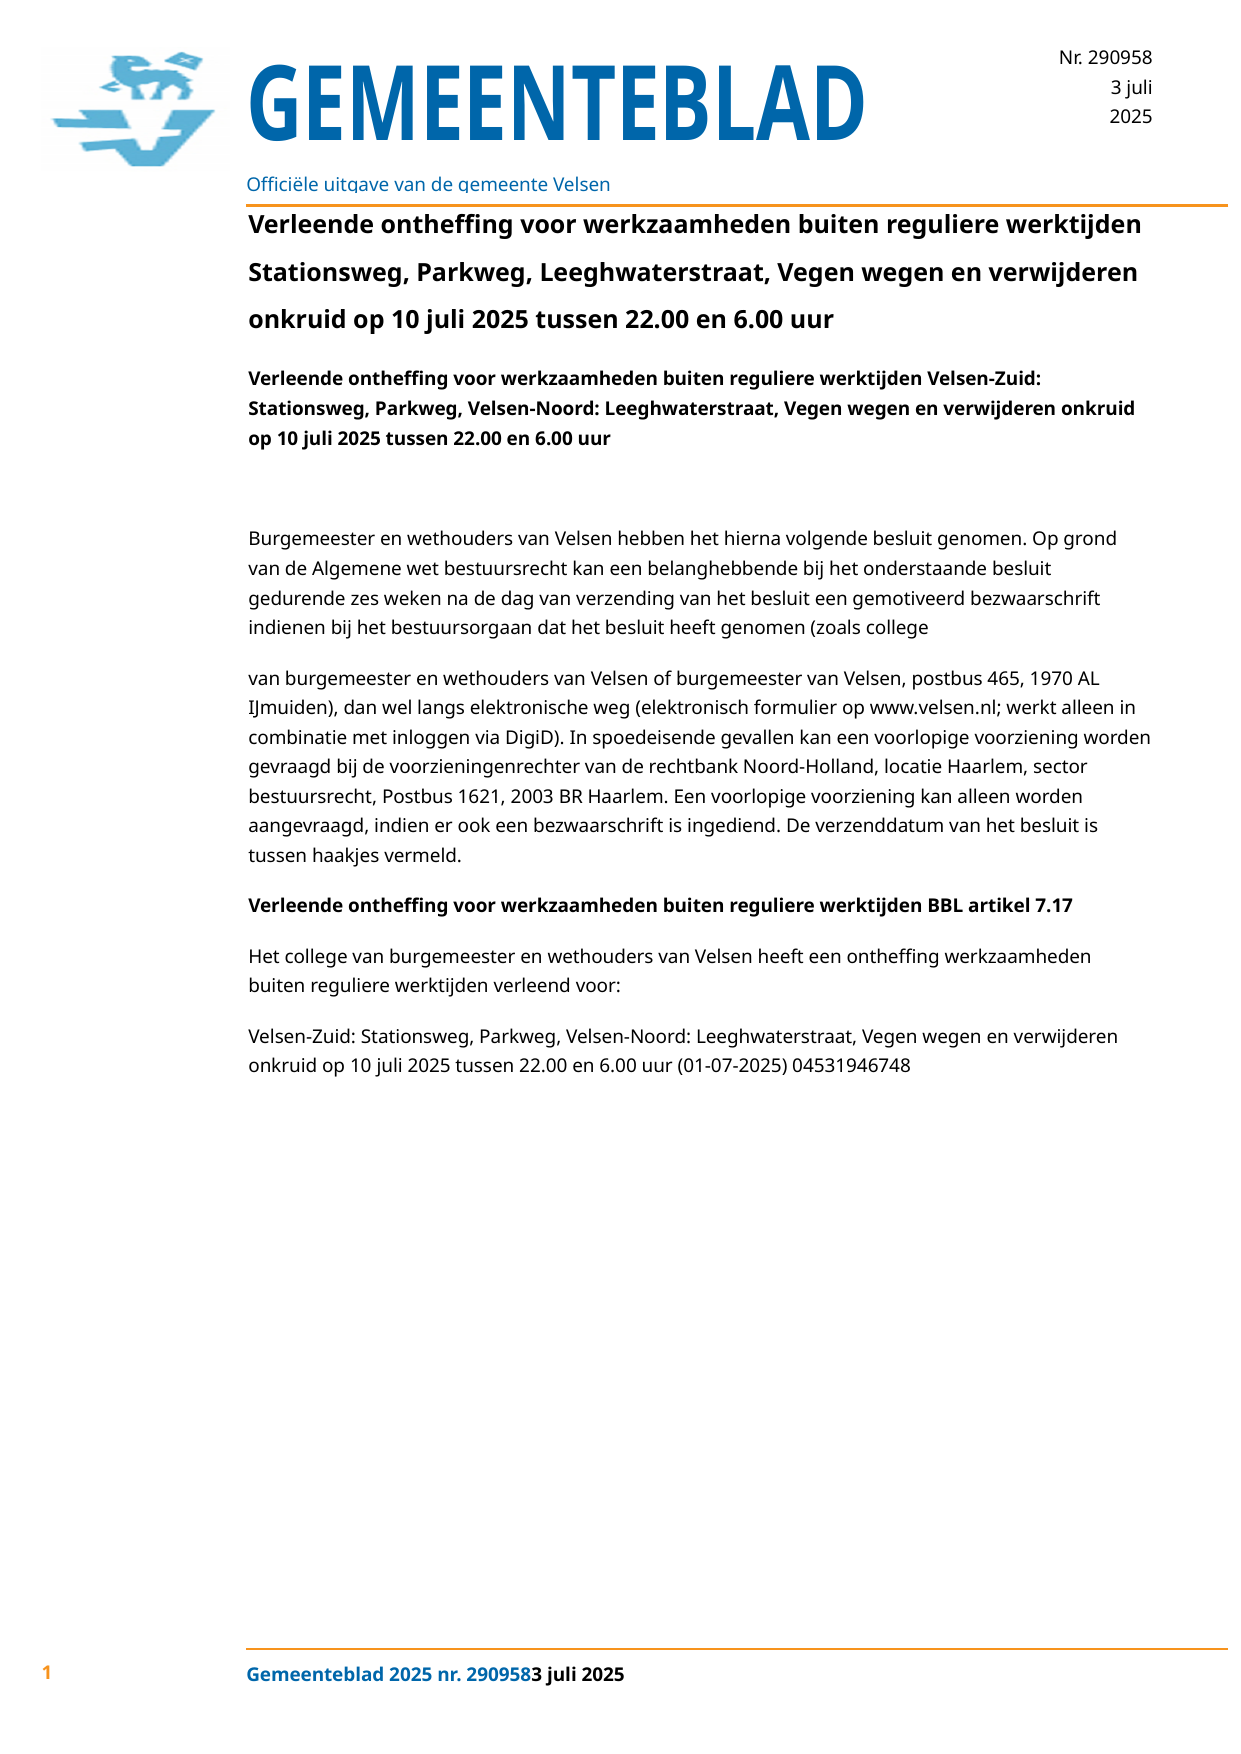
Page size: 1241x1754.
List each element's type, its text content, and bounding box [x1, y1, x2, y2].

text Verleende ontheffing voor werkzaamheden buiten reguliere werktijden Velsen-Zuid: Stationsweg, Parkweg, Velsen-Noord: Leeghwaterstraat, Vegen wegen en verwijderen onkruid op 10 juli 2025 tussen 22.00 en 6.00 uur [248, 366, 1152, 450]
text van burgemeester en wethouders van Velsen of burgemeester van Velsen, postbus 465, 1970 AL IJmuiden), dan wel langs elektronische weg (elektronisch formulier op www.velsen.nl; werkt alleen in combinatie met inloggen via DigiD). In spoedeisende gevallen kan een voorlopige voorziening worden gevraagd bij de voorzieningenrechter van de rechtbank Noord-Holland, locatie Haarlem, sector bestuursrecht, Postbus 1621, 2003 BR Haarlem. Een voorlopige voorziening kan alleen worden aangevraagd, indien er ook een bezwaarschrift is ingediend. De verzenddatum van het besluit is tussen haakjes vermeld. [248, 665, 1152, 868]
text Het college van burgemeester en wethouders van Velsen heeft een ontheffing werkzaamheden buiten reguliere werktijden verleend voor: [248, 943, 1152, 998]
text Velsen-Zuid: Stationsweg, Parkweg, Velsen-Noord: Leeghwaterstraat, Vegen wegen en verwijderen onkruid op 10 juli 2025 tussen 22.00 en 6.00 uur (01-07-2025) 04531946748 [248, 1023, 1152, 1078]
text Verleende ontheffing voor werkzaamheden buiten reguliere werktijden Stationsweg, Parkweg, Leeghwaterstraat, Vegen wegen en verwijderen onkruid op 10 juli 2025 tussen 22.00 en 6.00 uur [248, 207, 1152, 336]
text Verleende ontheffing voor werkzaamheden buiten reguliere werktijden BBL artikel 7.17 [248, 893, 1152, 918]
text Burgemeester en wethouders van Velsen hebben het hierna volgende besluit genomen. Op grond van de Algemene wet bestuursrecht kan een belanghebbende bij het onderstaande besluit gedurende zes weken na de dag van verzending van het besluit een gemotiveerd bezwaarschrift indienen bij het bestuursorgaan dat het besluit heeft genomen (zoals college [248, 526, 1152, 640]
picture [41, 47, 231, 172]
